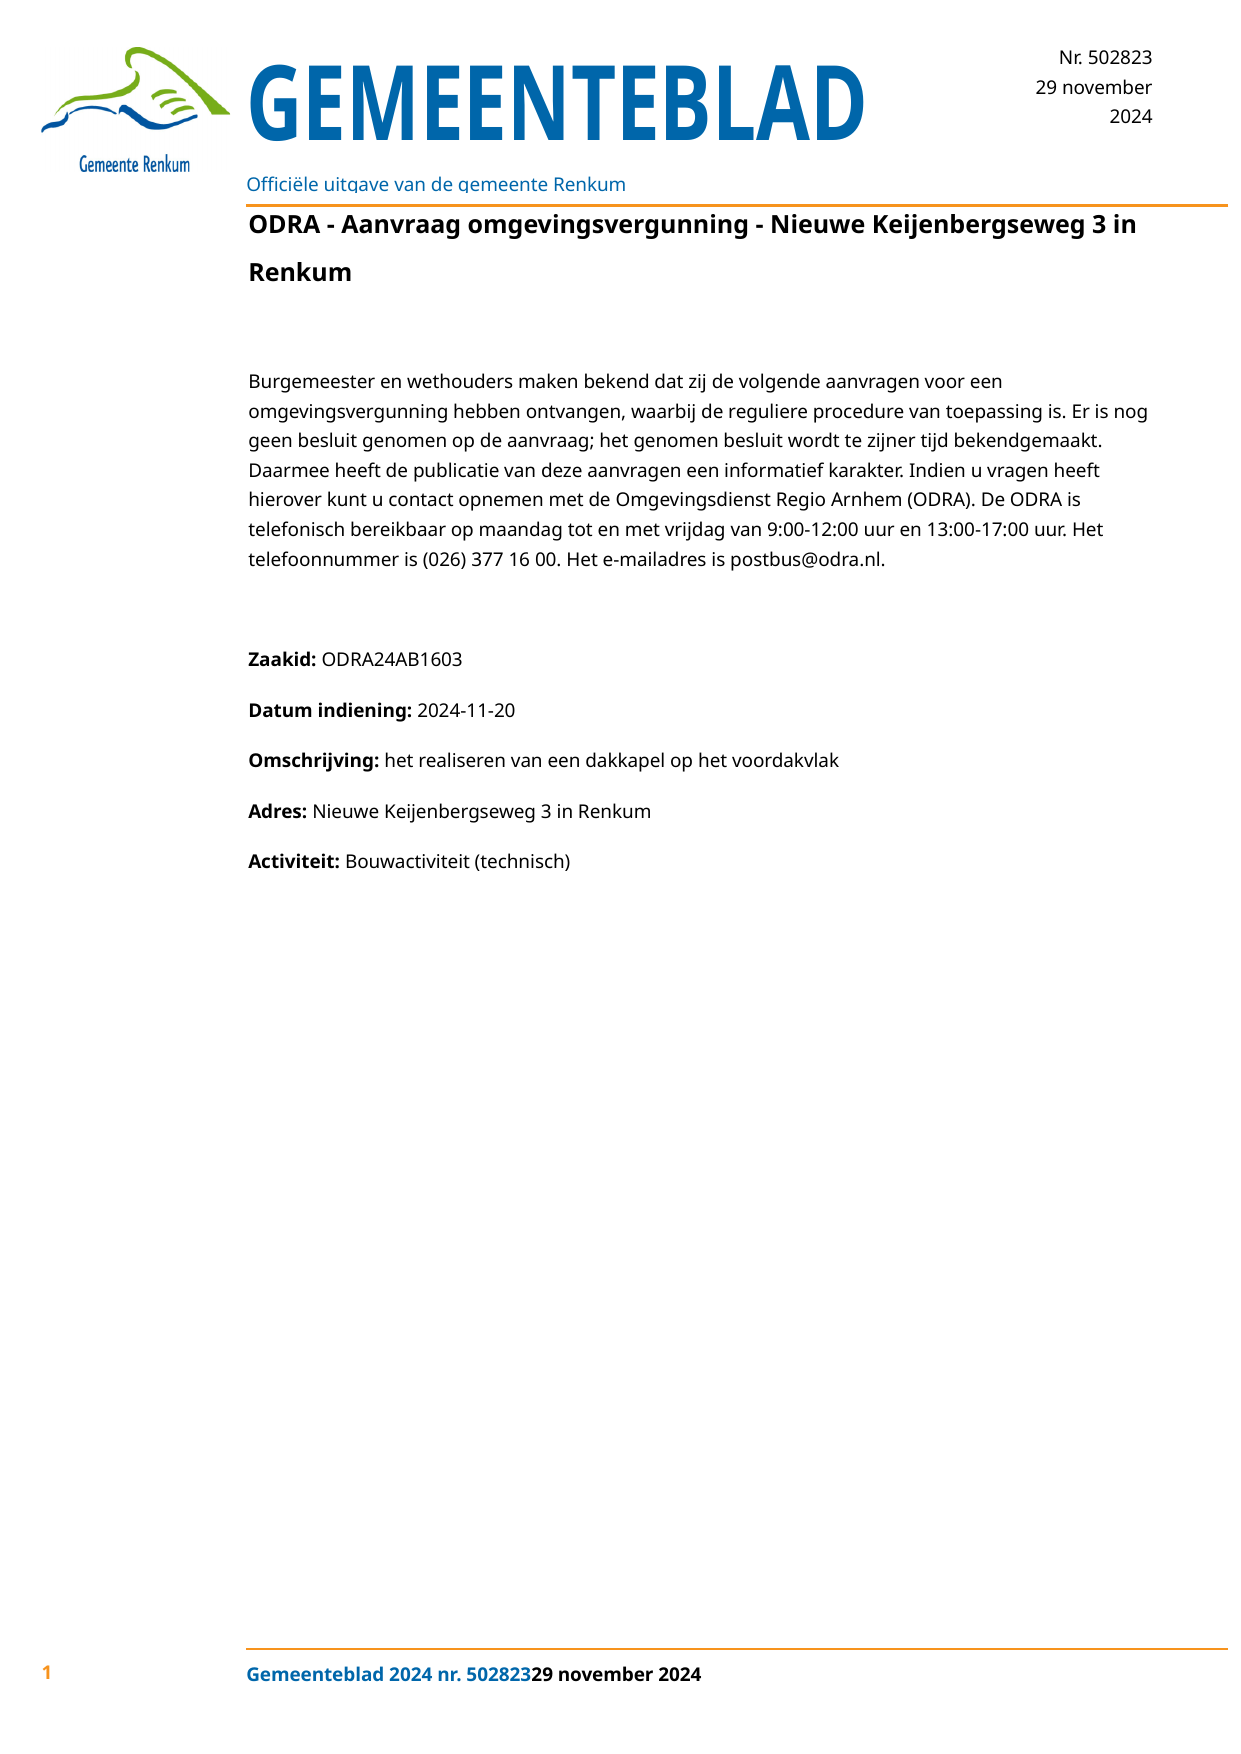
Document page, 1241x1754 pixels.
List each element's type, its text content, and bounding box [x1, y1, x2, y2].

picture [41, 47, 231, 172]
text Omschrijving: het realiseren van een dakkapel op het voordakvlak [248, 747, 1152, 773]
text Adres: Nieuwe Keijenbergseweg 3 in Renkum [248, 798, 1152, 824]
text Burgemeester en wethouders maken bekend dat zij de volgende aanvragen voor een omgevingsvergunning hebben ontvangen, waarbij de reguliere procedure van toepassing is. Er is nog geen besluit genomen op de aanvraag; het genomen besluit wordt te zijner tijd bekendgemaakt. Daarmee heeft de publicatie van deze aanvragen een informatief karakter. Indien u vragen heeft hierover kunt u contact opnemen met de Omgevingsdienst Regio Arnhem (ODRA). De ODRA is telefonisch bereikbaar op maandag tot en met vrijdag van 9:00-12:00 uur en 13:00-17:00 uur. Het telefoonnummer is (026) 377 16 00. Het e-mailadres is postbus@odra.nl. [248, 368, 1152, 572]
text ODRA - Aanvraag omgevingsvergunning - Nieuwe Keijenbergseweg 3 in Renkum [248, 207, 1152, 288]
text Activiteit: Bouwactiviteit (technisch) [248, 848, 1152, 874]
text Zaakid: ODRA24AB1603 [248, 647, 1152, 672]
text Datum indiening: 2024-11-20 [248, 697, 1152, 723]
